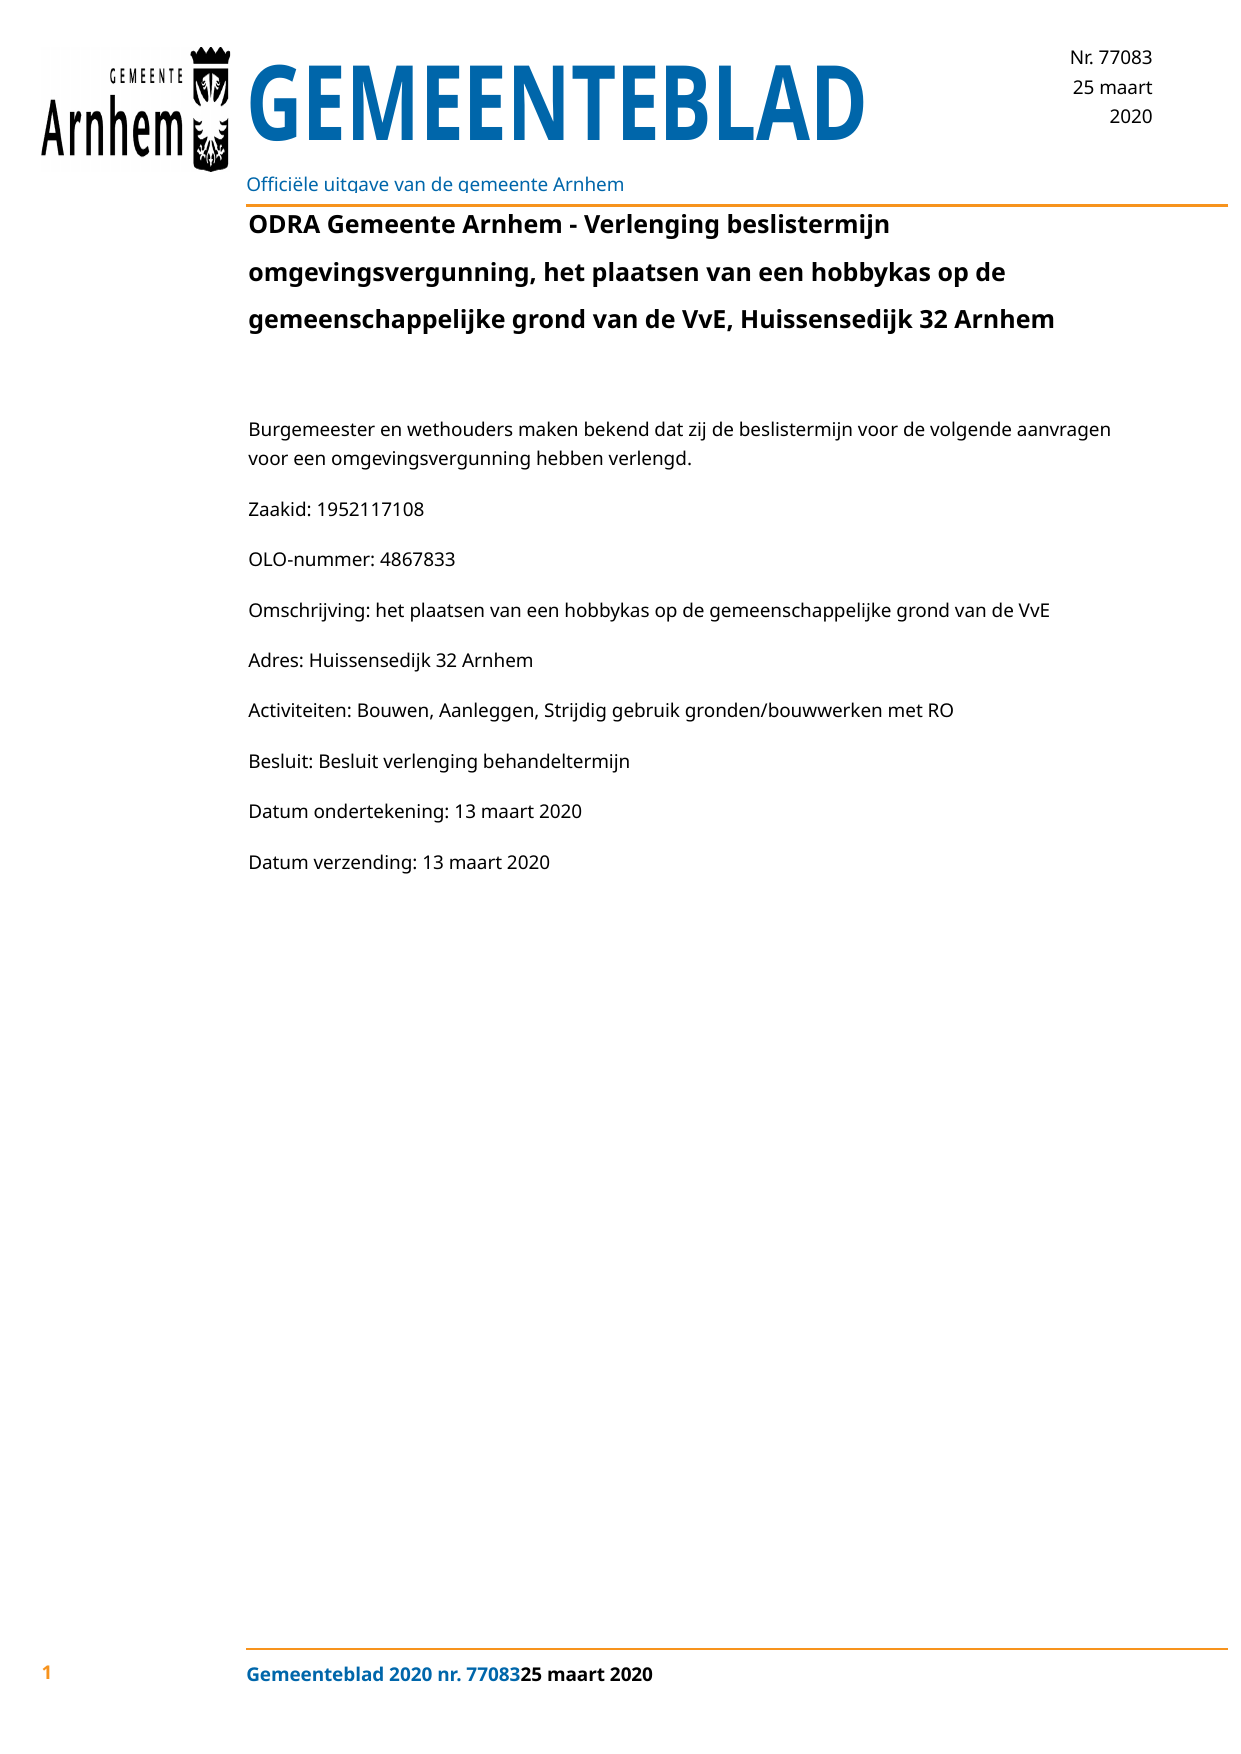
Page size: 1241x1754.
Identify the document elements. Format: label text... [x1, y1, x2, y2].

picture [41, 47, 231, 172]
text ODRA Gemeente Arnhem - Verlenging beslistermijn omgevingsvergunning, het plaatsen van een hobbykas op de gemeenschappelijke grond van de VvE, Huissensedijk 32 Arnhem [248, 207, 1152, 336]
text Zaakid: 1952117108 [248, 496, 1152, 522]
text Adres: Huissensedijk 32 Arnhem [248, 647, 1152, 673]
text Datum verzending: 13 maart 2020 [248, 849, 1152, 874]
text Datum ondertekening: 13 maart 2020 [248, 798, 1152, 824]
text Activiteiten: Bouwen, Aanleggen, Strijdig gebruik gronden/bouwwerken met RO [248, 698, 1152, 723]
text Omschrijving: het plaatsen van een hobbykas op de gemeenschappelijke grond van de VvE [248, 597, 1152, 622]
text Burgemeester en wethouders maken bekend dat zij de beslistermijn voor de volgende aanvragen voor een omgevingsvergunning hebben verlengd. [248, 416, 1152, 471]
text OLO-nummer: 4867833 [248, 546, 1152, 572]
text Besluit: Besluit verlenging behandeltermijn [248, 748, 1152, 774]
